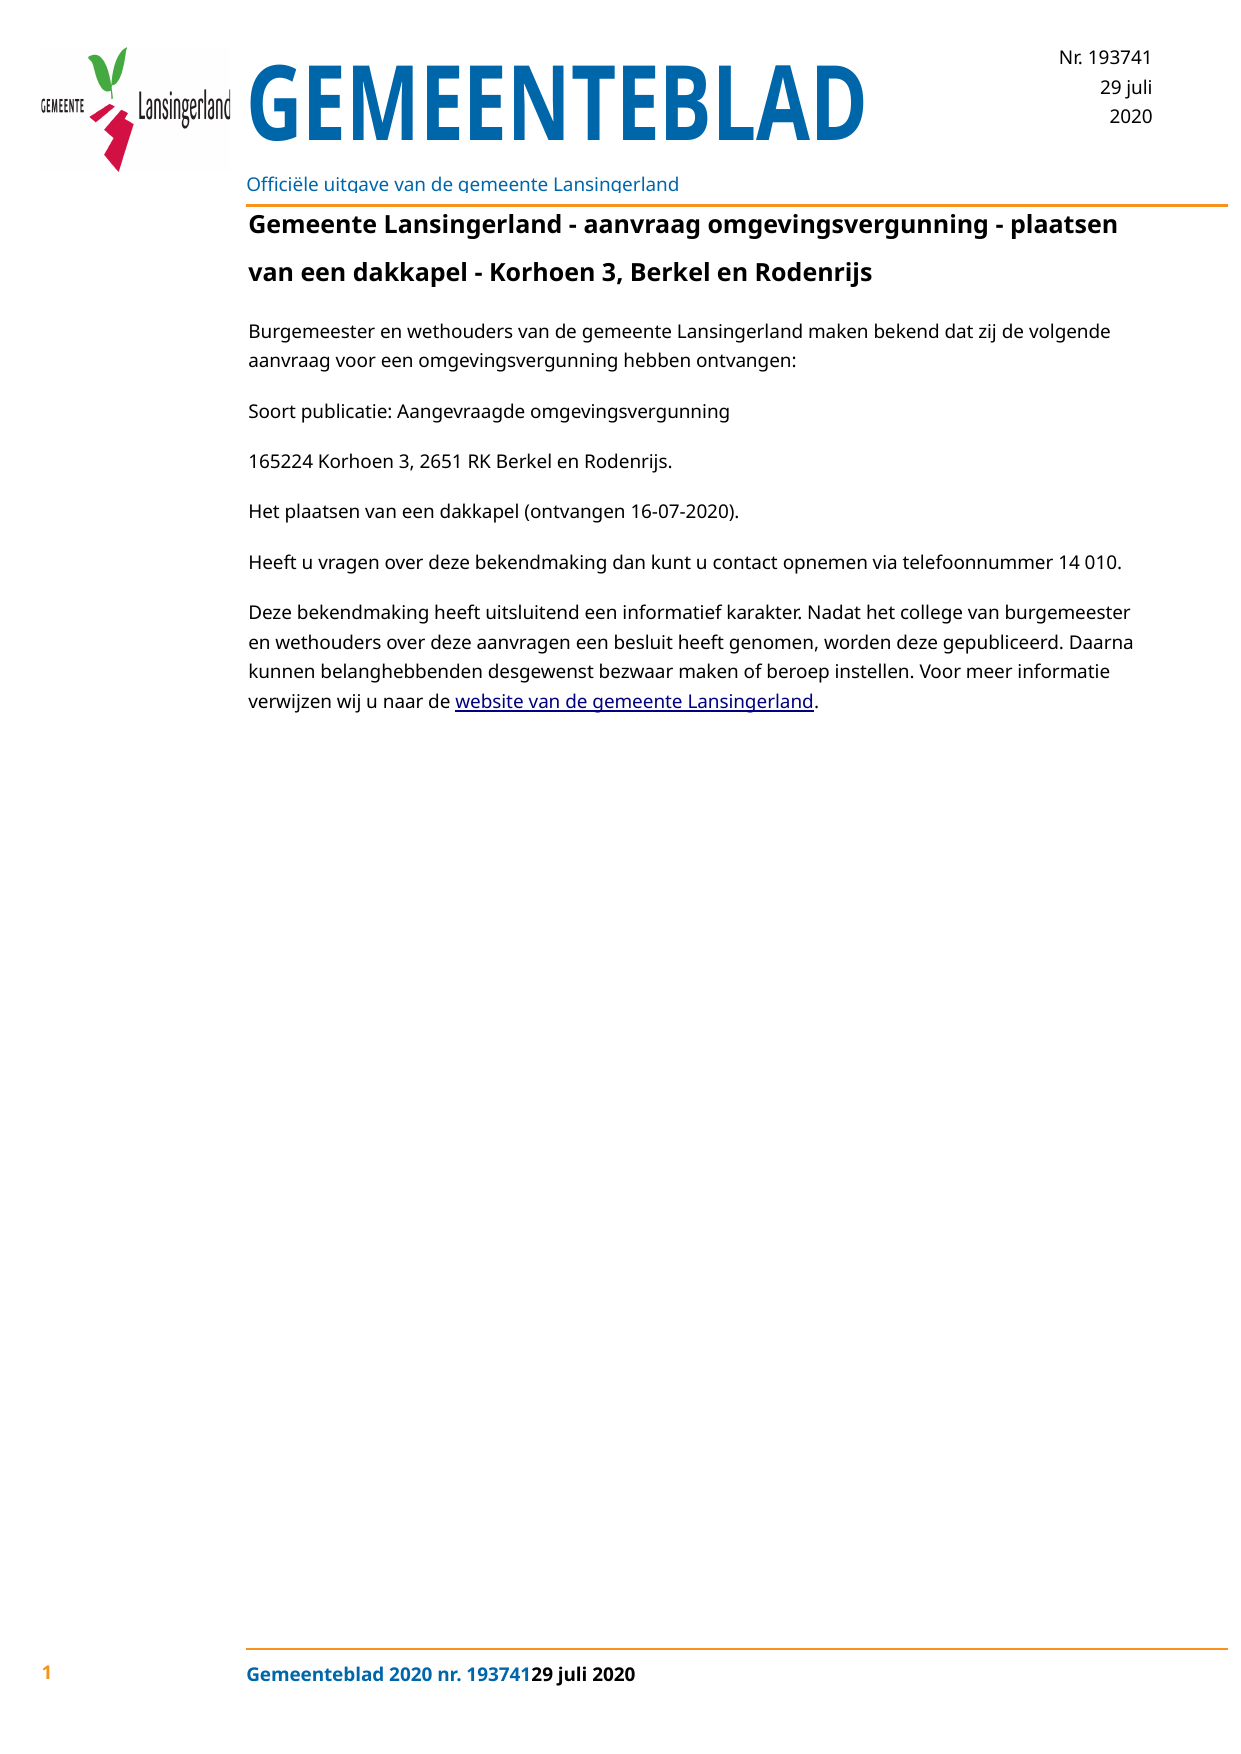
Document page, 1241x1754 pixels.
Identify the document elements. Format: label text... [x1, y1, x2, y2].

text Deze bekendmaking heeft uitsluitend een informatief karakter. Nadat het college van burgemeester en wethouders over deze aanvragen een besluit heeft genomen, worden deze gepubliceerd. Daarna kunnen belanghebbenden desgewenst bezwaar maken of beroep instellen. Voor meer informatie verwijzen wij u naar de website van de gemeente Lansingerland. [248, 599, 1152, 714]
text Het plaatsen van een dakkapel (ontvangen 16-07-2020). [248, 499, 1152, 524]
text Heeft u vragen over deze bekendmaking dan kunt u contact opnemen via telefoonnummer 14 010. [248, 549, 1152, 575]
text Gemeente Lansingerland - aanvraag omgevingsvergunning - plaatsen van een dakkapel - Korhoen 3, Berkel en Rodenrijs [248, 207, 1152, 288]
text Burgemeester en wethouders van de gemeente Lansingerland maken bekend dat zij de volgende aanvraag voor een omgevingsvergunning hebben ontvangen: [248, 318, 1152, 373]
text Soort publicatie: Aangevraagde omgevingsvergunning [248, 398, 1152, 424]
text 165224 Korhoen 3, 2651 RK Berkel en Rodenrijs. [248, 448, 1152, 474]
picture [41, 47, 231, 172]
